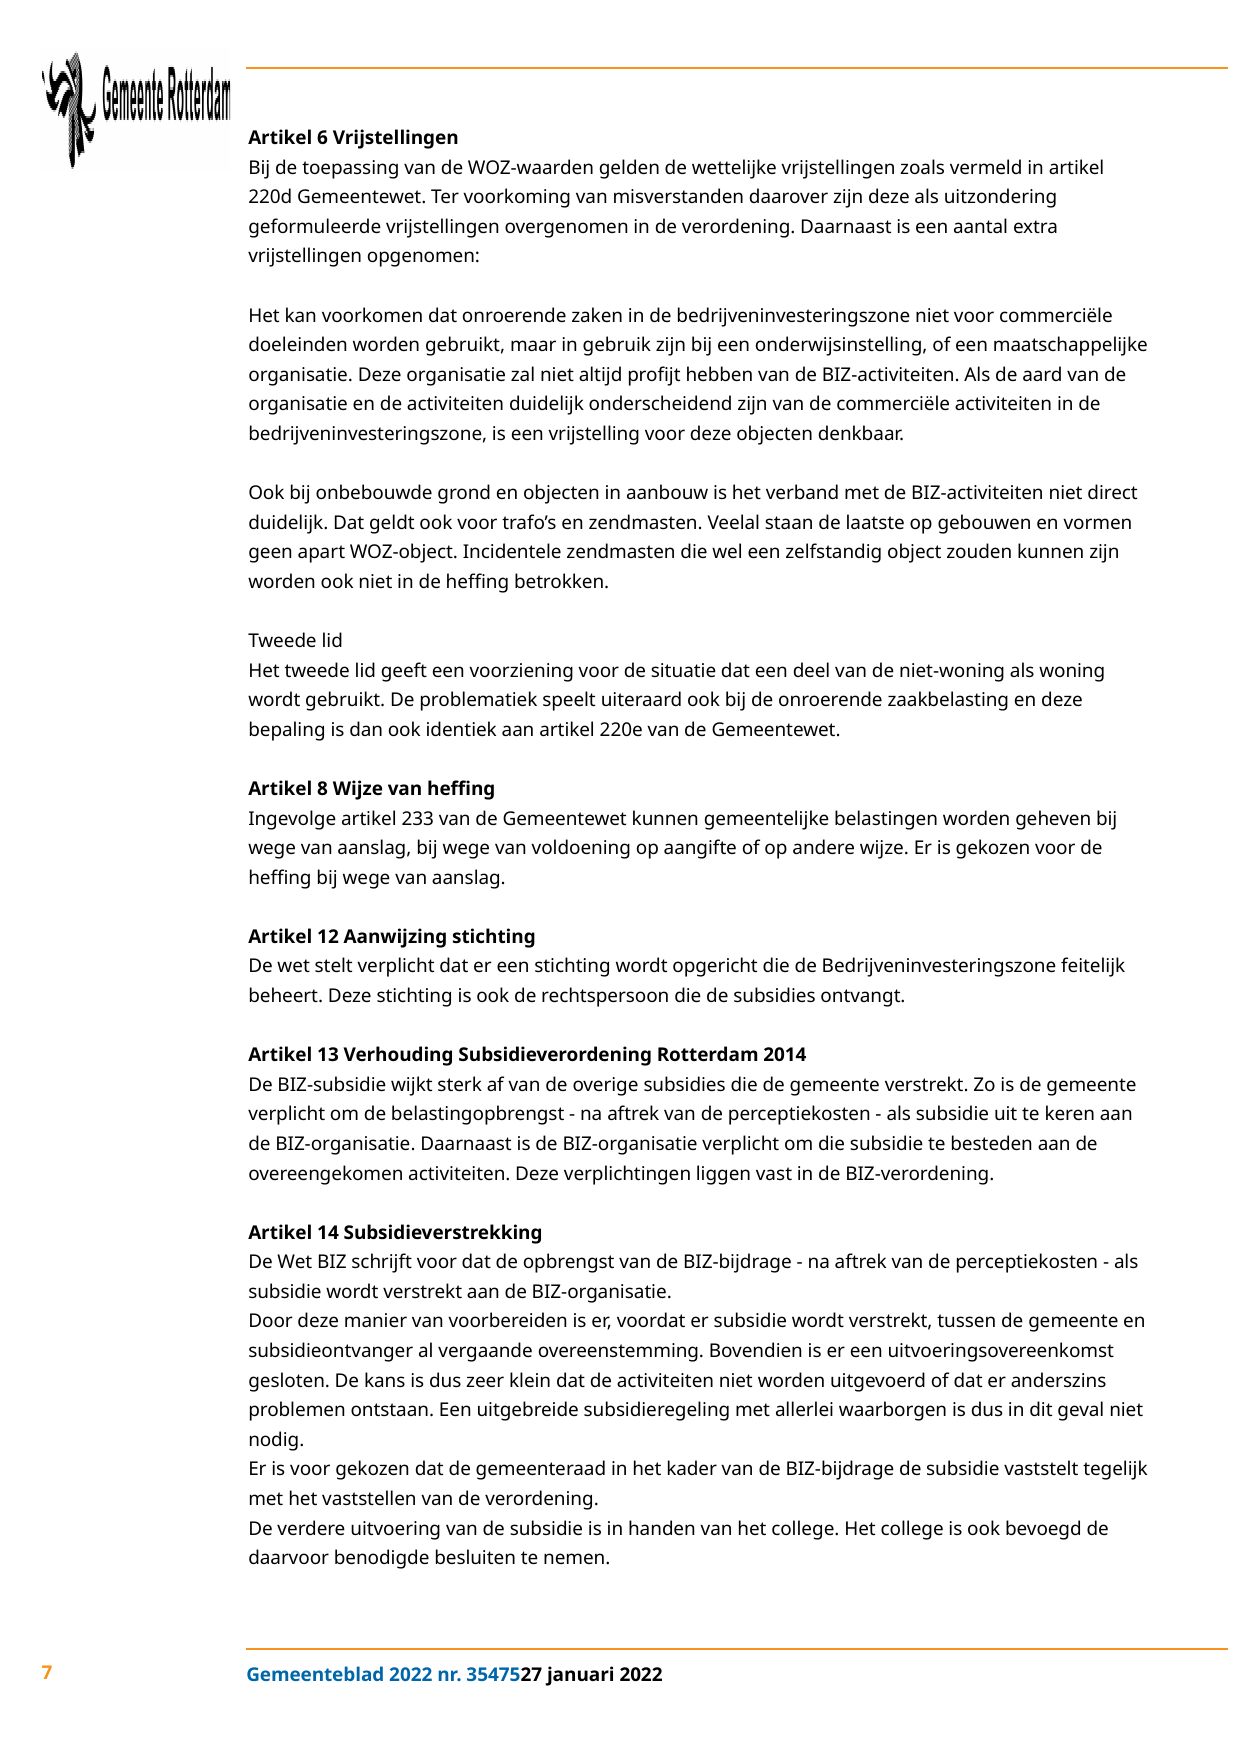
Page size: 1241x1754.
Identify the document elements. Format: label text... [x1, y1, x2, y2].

text De wet stelt verplicht dat er een stichting wordt opgericht die de Bedrijveninvesteringszone feitelijk beheert. Deze stichting is ook de rechtspersoon die de subsidies ontvangt. [248, 953, 1152, 1008]
text De Wet BIZ schrijft voor dat de opbrengst van de BIZ-bijdrage - na aftrek van de perceptiekosten - als subsidie wordt verstrekt aan de BIZ-organisatie. [248, 1248, 1152, 1304]
text Bij de toepassing van de WOZ-waarden gelden de wettelijke vrijstellingen zoals vermeld in artikel 220d Gemeentewet. Ter voorkoming van misverstanden daarover zijn deze als uitzondering geformuleerde vrijstellingen overgenomen in de verordening. Daarnaast is een aantal extra vrijstellingen opgenomen: [248, 154, 1152, 268]
text Ook bij onbebouwde grond en objecten in aanbouw is het verband met de BIZ-activiteiten niet direct duidelijk. Dat geldt ook voor trafo’s en zendmasten. Veelal staan de laatste op gebouwen en vormen geen apart WOZ-object. Incidentele zendmasten die wel een zelfstandig object zouden kunnen zijn worden ook niet in de heffing betrokken. [248, 479, 1152, 594]
text Artikel 14 Subsidieverstrekking [248, 1219, 1152, 1245]
text Ingevolge artikel 233 van de Gemeentewet kunnen gemeentelijke belastingen worden geheven bij wege van aanslag, bij wege van voldoening op aangifte of op andere wijze. Er is gekozen voor de heffing bij wege van aanslag. [248, 805, 1152, 890]
text De verdere uitvoering van de subsidie is in handen van het college. Het college is ook bevoegd de daarvoor benodigde besluiten te nemen. [248, 1515, 1152, 1570]
text Tweede lid [248, 627, 1152, 653]
text Artikel 12 Aanwijzing stichting [248, 923, 1152, 949]
text Artikel 13 Verhouding Subsidieverordening Rotterdam 2014 [248, 1041, 1152, 1067]
picture [41, 47, 231, 172]
text Artikel 6 Vrijstellingen [248, 124, 1152, 150]
text Artikel 8 Wijze van heffing [248, 775, 1152, 801]
text Het kan voorkomen dat onroerende zaken in de bedrijveninvesteringszone niet voor commerciële doeleinden worden gebruikt, maar in gebruik zijn bij een onderwijsinstelling, of een maatschappelijke organisatie. Deze organisatie zal niet altijd profijt hebben van de BIZ-activiteiten. Als de aard van de organisatie en de activiteiten duidelijk onderscheidend zijn van de commerciële activiteiten in de bedrijveninvesteringszone, is een vrijstelling voor deze objecten denkbaar. [248, 302, 1152, 446]
text De BIZ-subsidie wijkt sterk af van de overige subsidies die de gemeente verstrekt. Zo is de gemeente verplicht om de belastingopbrengst - na aftrek van de perceptiekosten - als subsidie uit te keren aan de BIZ-organisatie. Daarnaast is de BIZ-organisatie verplicht om die subsidie te besteden aan de overeengekomen activiteiten. Deze verplichtingen liggen vast in de BIZ-verordening. [248, 1071, 1152, 1186]
text Door deze manier van voorbereiden is er, voordat er subsidie wordt verstrekt, tussen de gemeente en subsidieontvanger al vergaande overeenstemming. Bovendien is er een uitvoeringsovereenkomst gesloten. De kans is dus zeer klein dat de activiteiten niet worden uitgevoerd of dat er anderszins problemen ontstaan. Een uitgebreide subsidieregeling met allerlei waarborgen is dus in dit geval niet nodig. [248, 1308, 1152, 1452]
text Er is voor gekozen dat de gemeenteraad in het kader van de BIZ-bijdrage de subsidie vaststelt tegelijk met het vaststellen van de verordening. [248, 1456, 1152, 1511]
text Het tweede lid geeft een voorziening voor de situatie dat een deel van de niet-woning als woning wordt gebruikt. De problematiek speelt uiteraard ook bij de onroerende zaakbelasting en deze bepaling is dan ook identiek aan artikel 220e van de Gemeentewet. [248, 657, 1152, 742]
